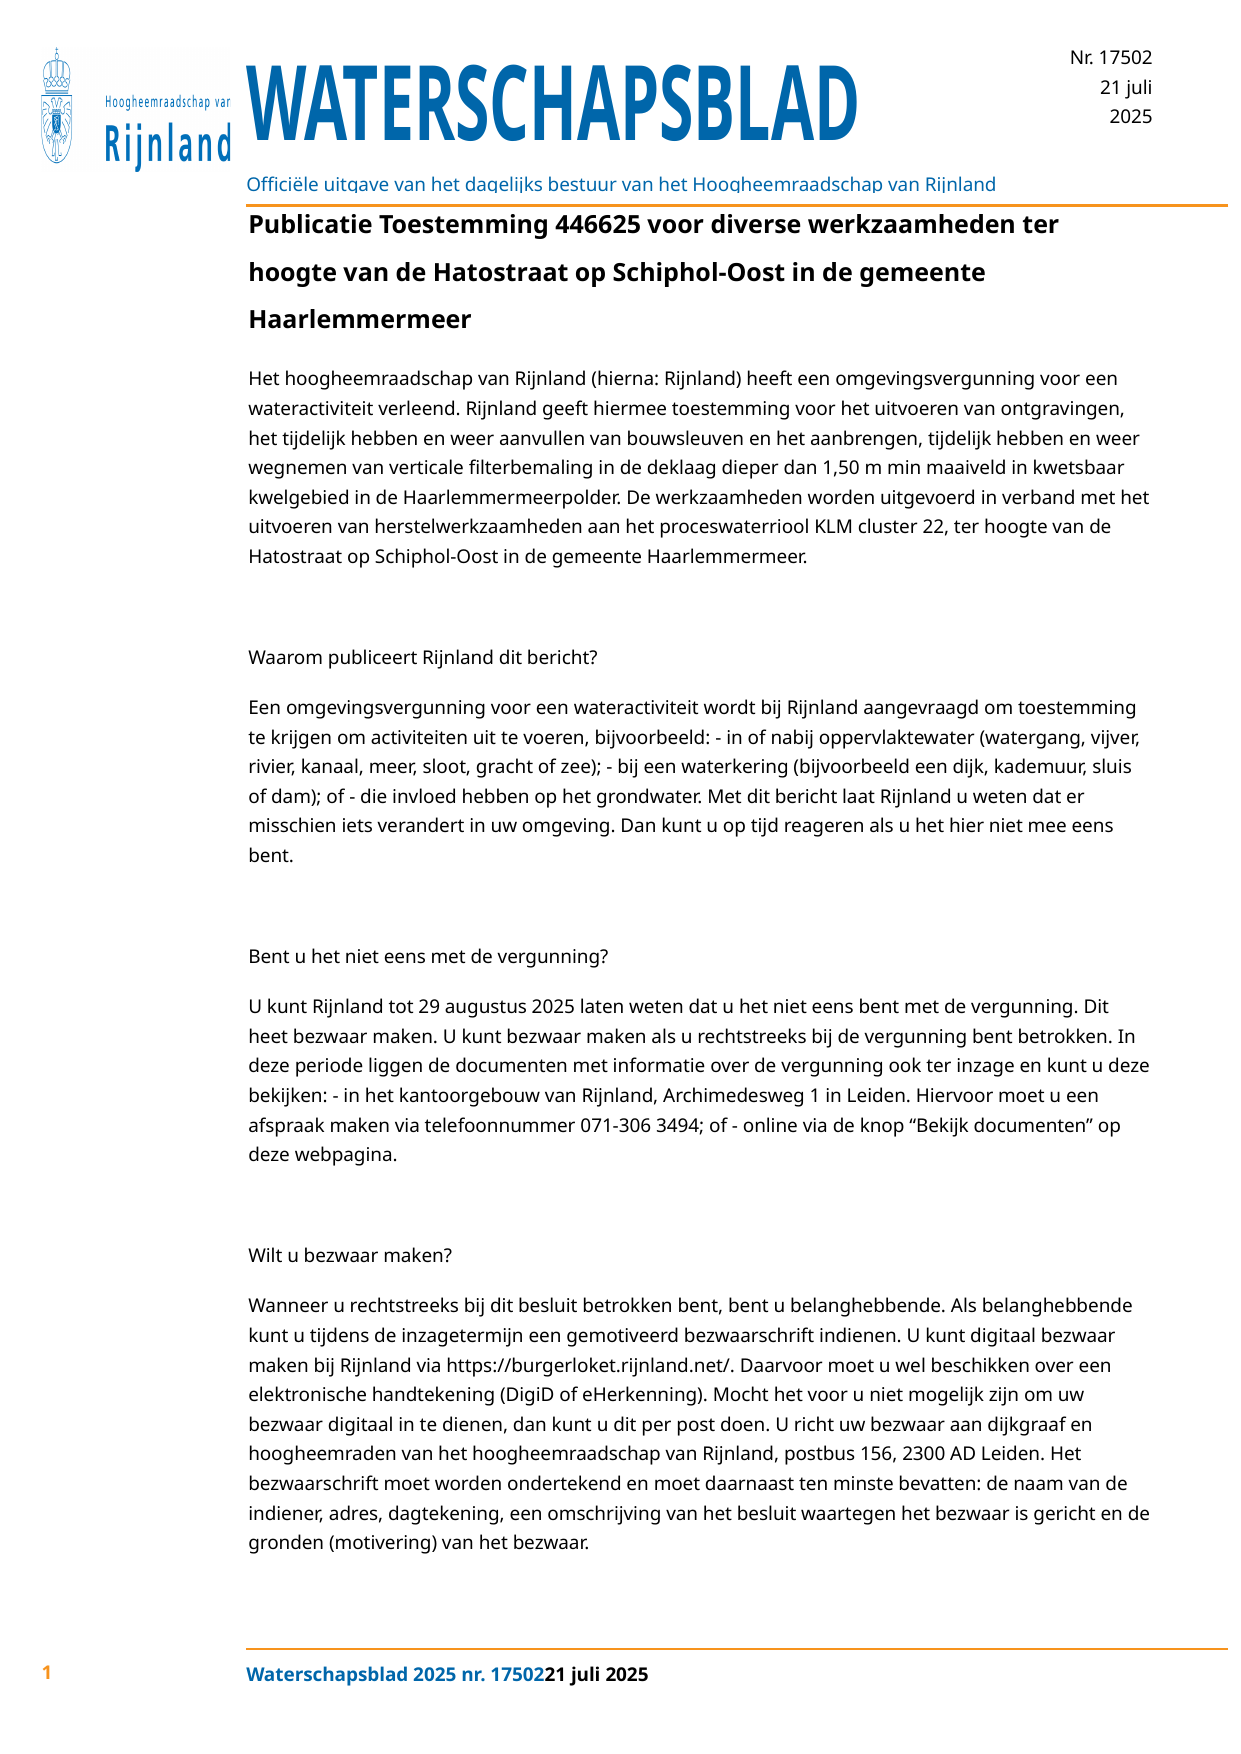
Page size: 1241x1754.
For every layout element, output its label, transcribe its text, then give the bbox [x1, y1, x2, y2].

text Wanneer u rechtstreeks bij dit besluit betrokken bent, bent u belanghebbende. Als belanghebbende kunt u tijdens de inzagetermijn een gemotiveerd bezwaarschrift indienen. U kunt digitaal bezwaar maken bij Rijnland via https://burgerloket.rijnland.net/. Daarvoor moet u wel beschikken over een elektronische handtekening (DigiD of eHerkenning). Mocht het voor u niet mogelijk zijn om uw bezwaar digitaal in te dienen, dan kunt u dit per post doen. U richt uw bezwaar aan dijkgraaf en hoogheemraden van het hoogheemraadschap van Rijnland, postbus 156, 2300 AD Leiden. Het bezwaarschrift moet worden ondertekend en moet daarnaast ten minste bevatten: de naam van de indiener, adres, dagtekening, een omschrijving van het besluit waartegen het bezwaar is gericht en de gronden (motivering) van het bezwaar. [248, 1293, 1152, 1555]
picture [41, 47, 231, 172]
text Wilt u bezwaar maken? [248, 1242, 1152, 1268]
text Publicatie Toestemming 446625 voor diverse werkzaamheden ter hoogte van de Hatostraat op Schiphol-Oost in de gemeente Haarlemmermeer [248, 207, 1152, 336]
text Bent u het niet eens met de vergunning? [248, 943, 1152, 969]
text Waarom publiceert Rijnland dit bericht? [248, 644, 1152, 669]
text Een omgevingsvergunning voor een wateractiviteit wordt bij Rijnland aangevraagd om toestemming te krijgen om activiteiten uit te voeren, bijvoorbeeld: - in of nabij oppervlaktewater (watergang, vijver, rivier, kanaal, meer, sloot, gracht of zee); - bij een waterkering (bijvoorbeeld een dijk, kademuur, sluis of dam); of - die invloed hebben op het grondwater. Met dit bericht laat Rijnland u weten dat er misschien iets verandert in uw omgeving. Dan kunt u op tijd reageren als u het hier niet mee eens bent. [248, 694, 1152, 868]
text U kunt Rijnland tot 29 augustus 2025 laten weten dat u het niet eens bent met de vergunning. Dit heet bezwaar maken. U kunt bezwaar maken als u rechtstreeks bij de vergunning bent betrokken. In deze periode liggen de documenten met informatie over de vergunning ook ter inzage en kunt u deze bekijken: - in het kantoorgebouw van Rijnland, Archimedesweg 1 in Leiden. Hiervoor moet u een afspraak maken via telefoonnummer 071-306 3494; of - online via de knop “Bekijk documenten” op deze webpagina. [248, 993, 1152, 1167]
text Het hoogheemraadschap van Rijnland (hierna: Rijnland) heeft een omgevingsvergunning voor een wateractiviteit verleend. Rijnland geeft hiermee toestemming voor het uitvoeren van ontgravingen, het tijdelijk hebben en weer aanvullen van bouwsleuven en het aanbrengen, tijdelijk hebben en weer wegnemen van verticale filterbemaling in de deklaag dieper dan 1,50 m min maaiveld in kwetsbaar kwelgebied in de Haarlemmermeerpolder. De werkzaamheden worden uitgevoerd in verband met het uitvoeren van herstelwerkzaamheden aan het proceswaterriool KLM cluster 22, ter hoogte van de Hatostraat op Schiphol-Oost in de gemeente Haarlemmermeer. [248, 366, 1152, 569]
